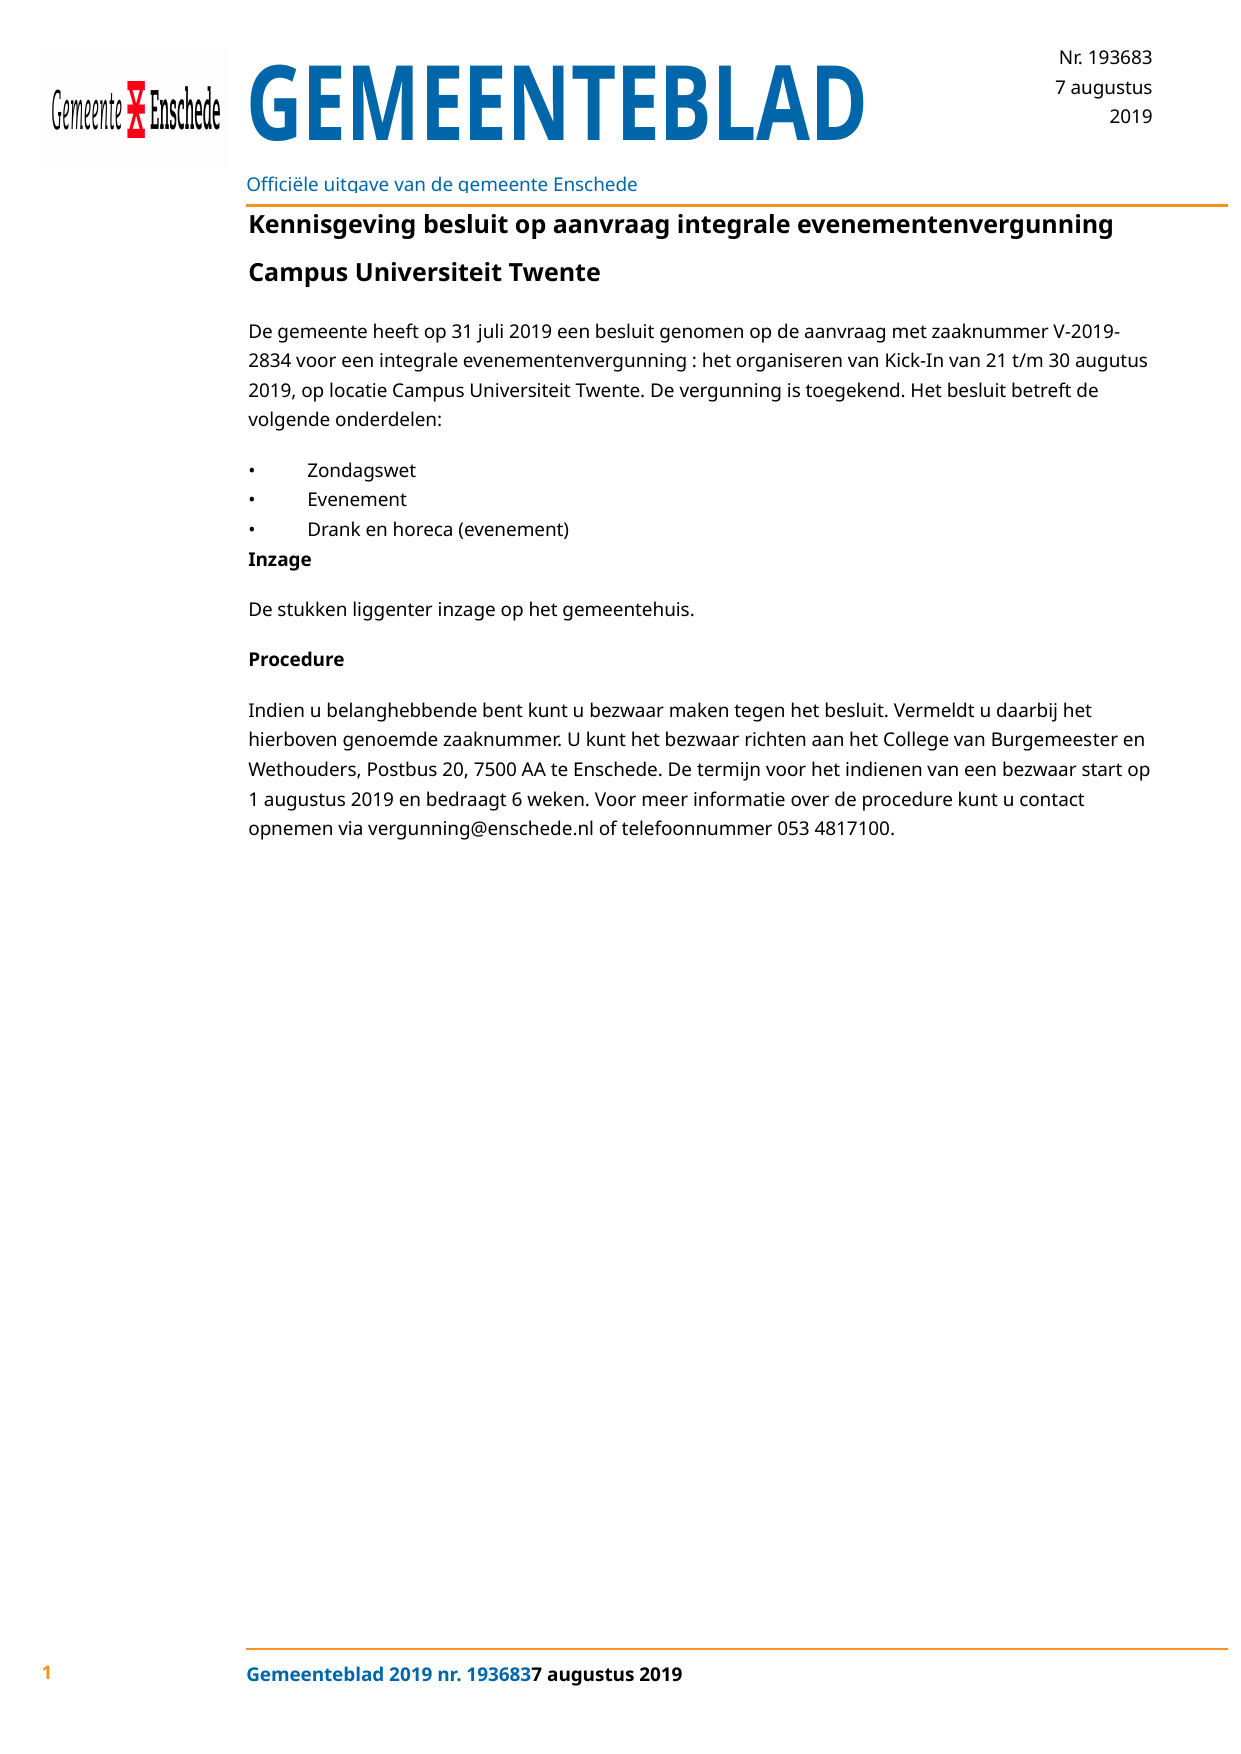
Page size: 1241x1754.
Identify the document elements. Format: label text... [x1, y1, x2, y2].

text Inzage [248, 546, 1152, 572]
text Procedure [248, 647, 1152, 672]
list Zondagswet [248, 457, 1152, 483]
text Kennisgeving besluit op aanvraag integrale evenementenvergunning Campus Universiteit Twente [248, 207, 1152, 288]
text De stukken liggenter inzage op het gemeentehuis. [248, 596, 1152, 622]
list Evenement [248, 487, 1152, 512]
text Indien u belanghebbende bent kunt u bezwaar maken tegen het besluit. Vermeldt u daarbij het hierboven genoemde zaaknummer. U kunt het bezwaar richten aan het College van Burgemees­ter en Wethouders, Postbus 20, 7500 AA te Enschede. De termijn voor het indienen van een bezwaar start op 1 augustus 2019 en bedraagt 6 weken. Voor meer informatie over de procedure kunt u contact opnemen via vergunning@enschede.nl of telefoonnummer 053 4817100. [248, 697, 1152, 841]
text De gemeente heeft op 31 juli 2019 een besluit genomen op de aanvraag met zaaknummer V-2019-2834 voor een integrale evenementenvergunning : het organiseren van Kick-In van 21 t/m 30 augutus 2019, op locatie Campus Universiteit Twente. De vergunning is toegekend. Het besluit betreft de volgende onderdelen: [248, 318, 1152, 432]
list Drank en horeca (evenement) [248, 516, 1152, 542]
picture [41, 47, 231, 172]
